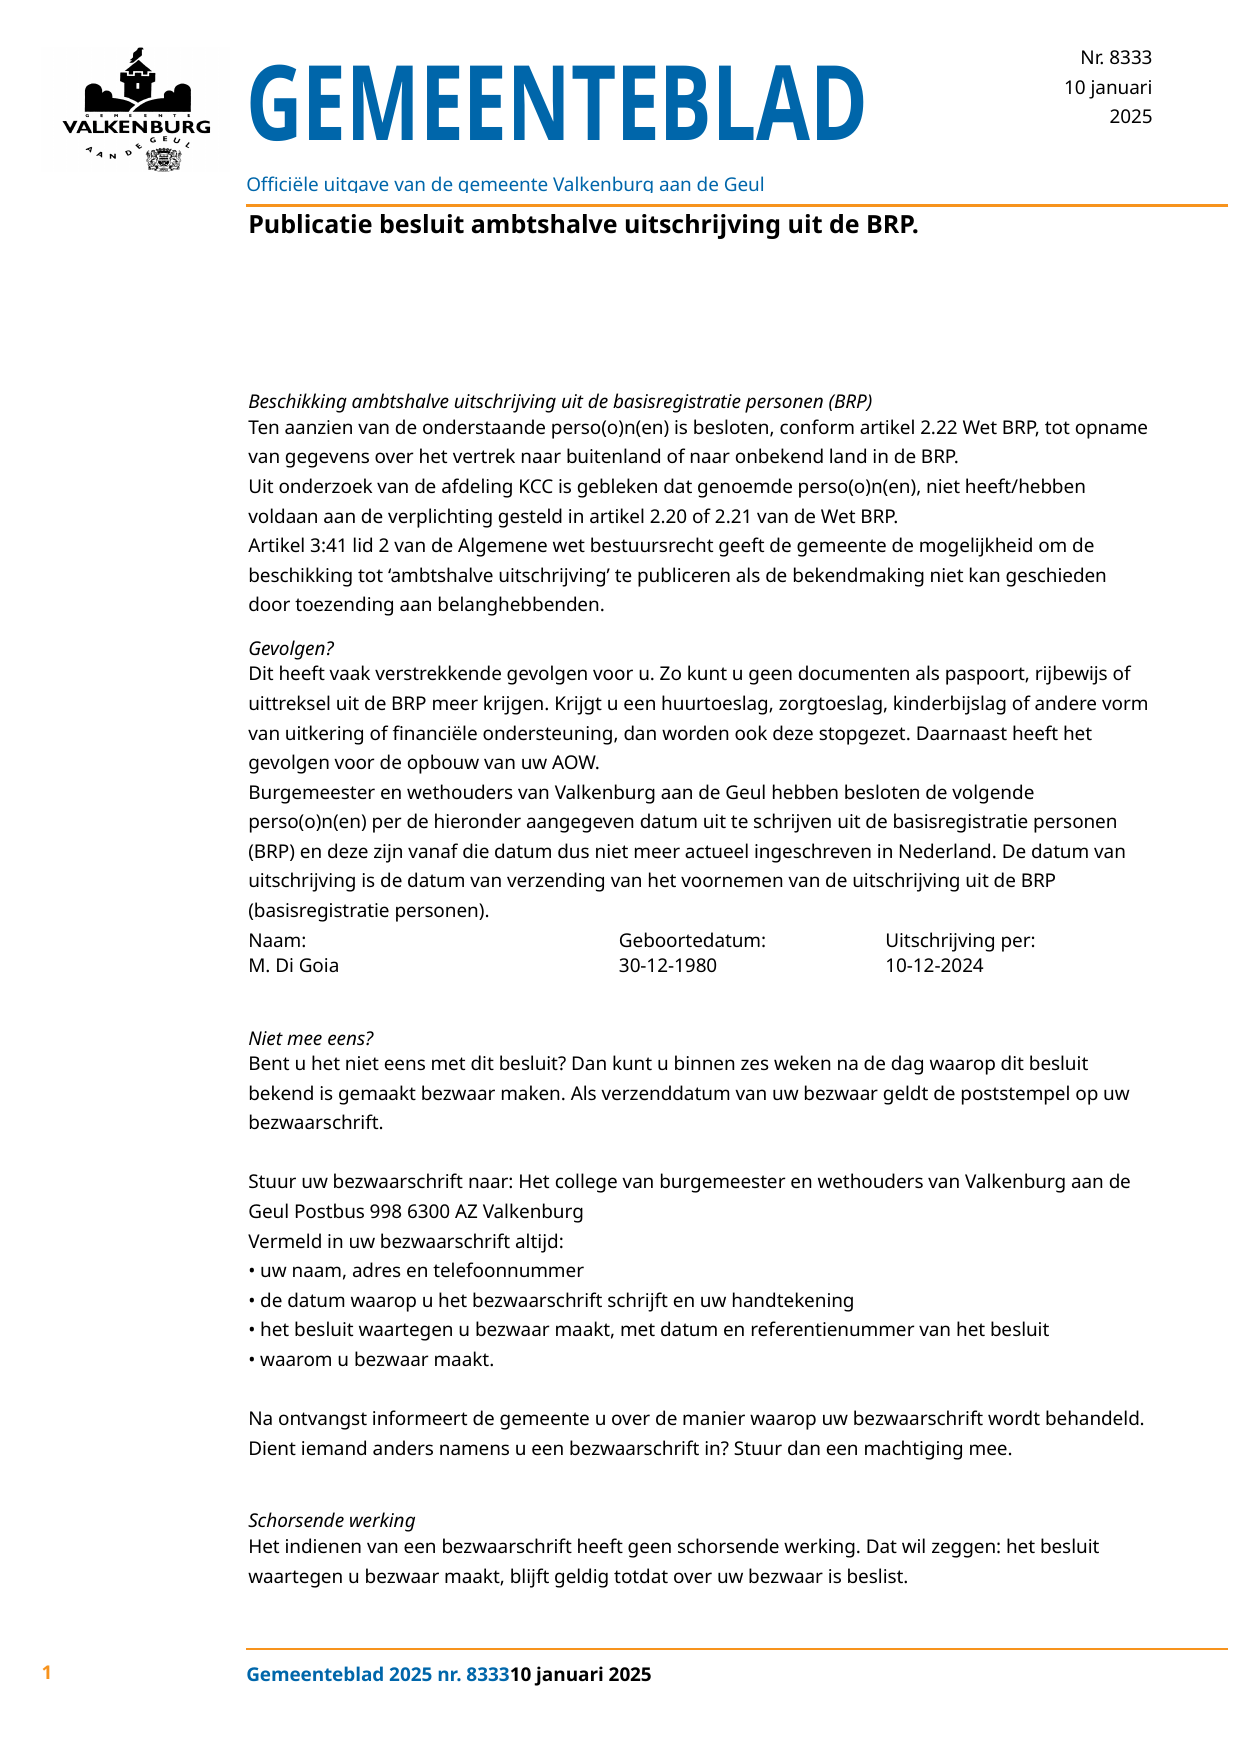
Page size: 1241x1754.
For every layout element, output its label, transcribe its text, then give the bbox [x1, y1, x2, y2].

text Ten aanzien van de onderstaande perso(o)n(en) is besloten, conform artikel 2.22 Wet BRP, tot opname van gegevens over het vertrek naar buitenland of naar onbekend land in de BRP. [248, 414, 1152, 469]
text Het indienen van een bezwaarschrift heeft geen schorsende werking. Dat wil zeggen: het besluit waartegen u bezwaar maakt, blijft geldig totdat over uw bezwaar is beslist. [248, 1533, 1152, 1589]
text Bent u het niet eens met dit besluit? Dan kunt u binnen zes weken na de dag waarop dit besluit bekend is gemaakt bezwaar maken. Als verzenddatum van uw bezwaar geldt de poststempel op uw bezwaarschrift. [248, 1050, 1152, 1135]
text Artikel 3:41 lid 2 van de Algemene wet bestuursrecht geeft de gemeente de mogelijkheid om de beschikking tot ‘ambtshalve uitschrijving’ te publiceren als de bekendmaking niet kan geschieden door toezending aan belanghebbenden. [248, 532, 1152, 617]
table_cell 10-12-2024 [885, 953, 1152, 978]
table_header Geboortedatum: [619, 927, 885, 953]
text Uit onderzoek van de afdeling KCC is gebleken dat genoemde perso(o)n(en), niet heeft/hebben voldaan aan de verplichting gesteld in artikel 2.20 of 2.21 van de Wet BRP. [248, 473, 1152, 529]
text Na ontvangst informeert de gemeente u over de manier waarop uw bezwaarschrift wordt behandeld. [248, 1405, 1152, 1431]
text Publicatie besluit ambtshalve uitschrijving uit de BRP. [248, 207, 1152, 241]
text Stuur uw bezwaarschrift naar: Het college van burgemeester en wethouders van Valkenburg aan de Geul Postbus 998 6300 AZ Valkenburg [248, 1169, 1152, 1224]
text Vermeld in uw bezwaarschrift altijd: [248, 1228, 1152, 1254]
text Dit heeft vaak verstrekkende gevolgen voor u. Zo kunt u geen documenten als paspoort, rijbewijs of uittreksel uit de BRP meer krijgen. Krijgt u een huurtoeslag, zorgtoeslag, kinderbijslag of andere vorm van uitkering of financiële ondersteuning, dan worden ook deze stopgezet. Daarnaast heeft het gevolgen voor de opbouw van uw AOW. [248, 661, 1152, 775]
text Schorsende werking [248, 1508, 1152, 1533]
text • de datum waarop u het bezwaarschrift schrijft en uw handtekening [248, 1287, 1152, 1313]
text • uw naam, adres en telefoonnummer [248, 1257, 1152, 1283]
text Gevolgen? [248, 635, 1152, 661]
text Niet mee eens? [248, 1025, 1152, 1050]
table_cell M. Di Goia [248, 953, 619, 978]
table_header Naam: [248, 927, 619, 953]
text Beschikking ambtshalve uitschrijving uit de basisregistratie personen (BRP) [248, 388, 1152, 414]
text Dient iemand anders namens u een bezwaarschrift in? Stuur dan een machtiging mee. [248, 1435, 1152, 1461]
picture [41, 47, 231, 172]
text • waarom u bezwaar maakt. [248, 1346, 1152, 1372]
text Burgemeester en wethouders van Valkenburg aan de Geul hebben besloten de volgende perso(o)n(en) per de hieronder aangegeven datum uit te schrijven uit de basisregistratie personen (BRP) en deze zijn vanaf die datum dus niet meer actueel ingeschreven in Nederland. De datum van uitschrijving is de datum van verzending van het voornemen van de uitschrijving uit de BRP (basisregistratie personen). [248, 779, 1152, 923]
table_cell 30-12-1980 [619, 953, 885, 978]
text • het besluit waartegen u bezwaar maakt, met datum en referentienummer van het besluit [248, 1317, 1152, 1342]
table_header Uitschrijving per: [885, 927, 1152, 953]
